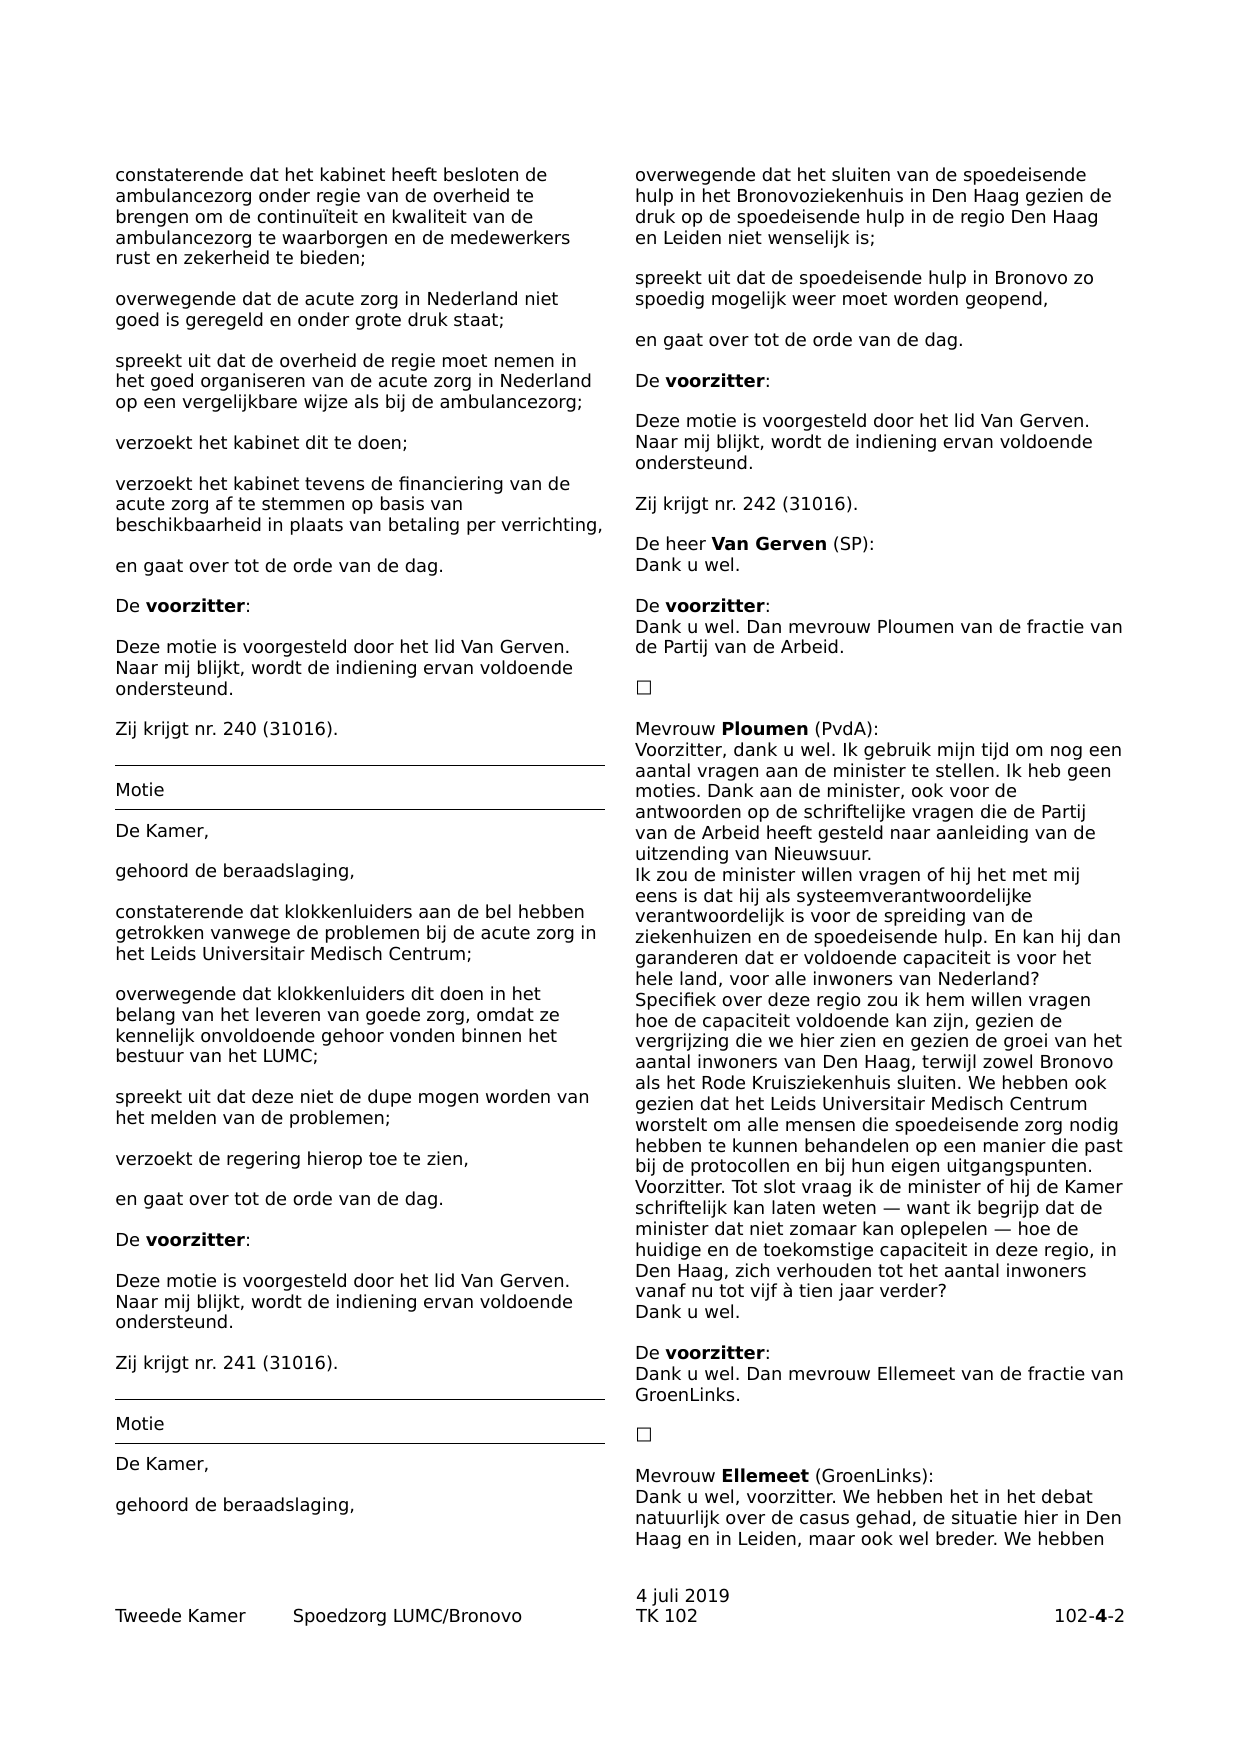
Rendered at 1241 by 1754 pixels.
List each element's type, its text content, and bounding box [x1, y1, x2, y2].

text De voorzitter: [115, 1230, 605, 1251]
text Ik zou de minister willen vragen of hij het met mij eens is dat hij als systeemverantwoordelijke verantwoordelijk is voor de spreiding van de ziekenhuizen en de spoedeisende hulp. En kan hij dan garanderen dat er voldoende capaciteit is voor het hele land, voor alle inwoners van Nederland? [635, 864, 1125, 989]
text verzoekt het kabinet tevens de financiering van de acute zorg af te stemmen op basis van beschikbaarheid in plaats van betaling per verrichting, [115, 473, 605, 536]
text en gaat over tot de orde van de dag. [115, 1189, 605, 1210]
text Dank u wel. Dan mevrouw Ploumen van de fractie van de Partij van de Arbeid. [635, 616, 1125, 658]
text Deze motie is voorgesteld door het lid Van Gerven. Naar mij blijkt, wordt de indiening ervan voldoende ondersteund. [115, 1271, 605, 1333]
text ⬜ [635, 678, 1125, 699]
text spreekt uit dat de spoedeisende hulp in Bronovo zo spoedig mogelijk weer moet worden geopend, [635, 268, 1125, 310]
text gehoord de beraadslaging, [115, 861, 605, 882]
text Dank u wel. [635, 1302, 1125, 1323]
text Zij krijgt nr. 240 (31016). [115, 719, 605, 740]
text Dank u wel. Dan mevrouw Ellemeet van de fractie van GroenLinks. [635, 1363, 1125, 1405]
text De voorzitter: [635, 1343, 1125, 1363]
text Dank u wel. [635, 555, 1125, 576]
text De Kamer, [115, 1454, 605, 1475]
text Motie [115, 1413, 605, 1434]
text overwegende dat klokkenluiders dit doen in het belang van het leveren van goede zorg, omdat ze kennelijk onvoldoende gehoor vonden binnen het bestuur van het LUMC; [115, 984, 605, 1067]
text overwegende dat het sluiten van de spoedeisende hulp in het Bronovoziekenhuis in Den Haag gezien de druk op de spoedeisende hulp in de regio Den Haag en Leiden niet wenselijk is; [635, 165, 1125, 248]
text De voorzitter: [635, 596, 1125, 616]
text spreekt uit dat deze niet de dupe mogen worden van het melden van de problemen; [115, 1087, 605, 1128]
text verzoekt het kabinet dit te doen; [115, 433, 605, 453]
text De voorzitter: [635, 370, 1125, 391]
text constaterende dat klokkenluiders aan de bel hebben getrokken vanwege de problemen bij de acute zorg in het Leids Universitair Medisch Centrum; [115, 902, 605, 964]
text Dank u wel, voorzitter. We hebben het in het debat natuurlijk over de casus gehad, de situatie hier in Den Haag en in Leiden, maar ook wel breder. We hebben [635, 1487, 1125, 1549]
text Mevrouw Ellemeet (GroenLinks): [635, 1466, 1125, 1487]
text Motie [115, 780, 605, 801]
text verzoekt de regering hierop toe te zien, [115, 1148, 605, 1169]
text Voorzitter. Tot slot vraag ik de minister of hij de Kamer schriftelijk kan laten weten — want ik begrijp dat de minister dat niet zomaar kan oplepelen — hoe de huidige en de toekomstige capaciteit in deze regio, in Den Haag, zich verhouden tot het aantal inwoners vanaf nu tot vijf à tien jaar verder? [635, 1177, 1125, 1302]
text constaterende dat het kabinet heeft besloten de ambulancezorg onder regie van de overheid te brengen om de continuïteit en kwaliteit van de ambulancezorg te waarborgen en de medewerkers rust en zekerheid te bieden; [115, 165, 605, 269]
text en gaat over tot de orde van de dag. [635, 330, 1125, 350]
text ⬜ [635, 1425, 1125, 1446]
text De heer Van Gerven (SP): [635, 534, 1125, 555]
text Mevrouw Ploumen (PvdA): [635, 719, 1125, 739]
text Specifiek over deze regio zou ik hem willen vragen hoe de capaciteit voldoende kan zijn, gezien de vergrijzing die we hier zien en gezien de groei van het aantal inwoners van Den Haag, terwijl zowel Bronovo als het Rode Kruisziekenhuis sluiten. We hebben ook gezien dat het Leids Universitair Medisch Centrum worstelt om alle mensen die spoedeisende zorg nodig hebben te kunnen behandelen op een manier die past bij de protocollen en bij hun eigen uitgangspunten. [635, 989, 1125, 1177]
text gehoord de beraadslaging, [115, 1495, 605, 1516]
text overwegende dat de acute zorg in Nederland niet goed is geregeld en onder grote druk staat; [115, 289, 605, 330]
text De voorzitter: [115, 596, 605, 617]
text en gaat over tot de orde van de dag. [115, 556, 605, 576]
text Voorzitter, dank u wel. Ik gebruik mijn tijd om nog een aantal vragen aan de minister te stellen. Ik heb geen moties. Dank aan de minister, ook voor de antwoorden op de schriftelijke vragen die de Partij van de Arbeid heeft gesteld naar aanleiding van de uitzending van Nieuwsuur. [635, 739, 1125, 864]
text spreekt uit dat de overheid de regie moet nemen in het goed organiseren van de acute zorg in Nederland op een vergelijkbare wijze als bij de ambulancezorg; [115, 350, 605, 413]
text Deze motie is voorgesteld door het lid Van Gerven. Naar mij blijkt, wordt de indiening ervan voldoende ondersteund. [115, 637, 605, 699]
text Zij krijgt nr. 242 (31016). [635, 493, 1125, 514]
text Deze motie is voorgesteld door het lid Van Gerven. Naar mij blijkt, wordt de indiening ervan voldoende ondersteund. [635, 411, 1125, 473]
text De Kamer, [115, 821, 605, 841]
text Zij krijgt nr. 241 (31016). [115, 1353, 605, 1374]
